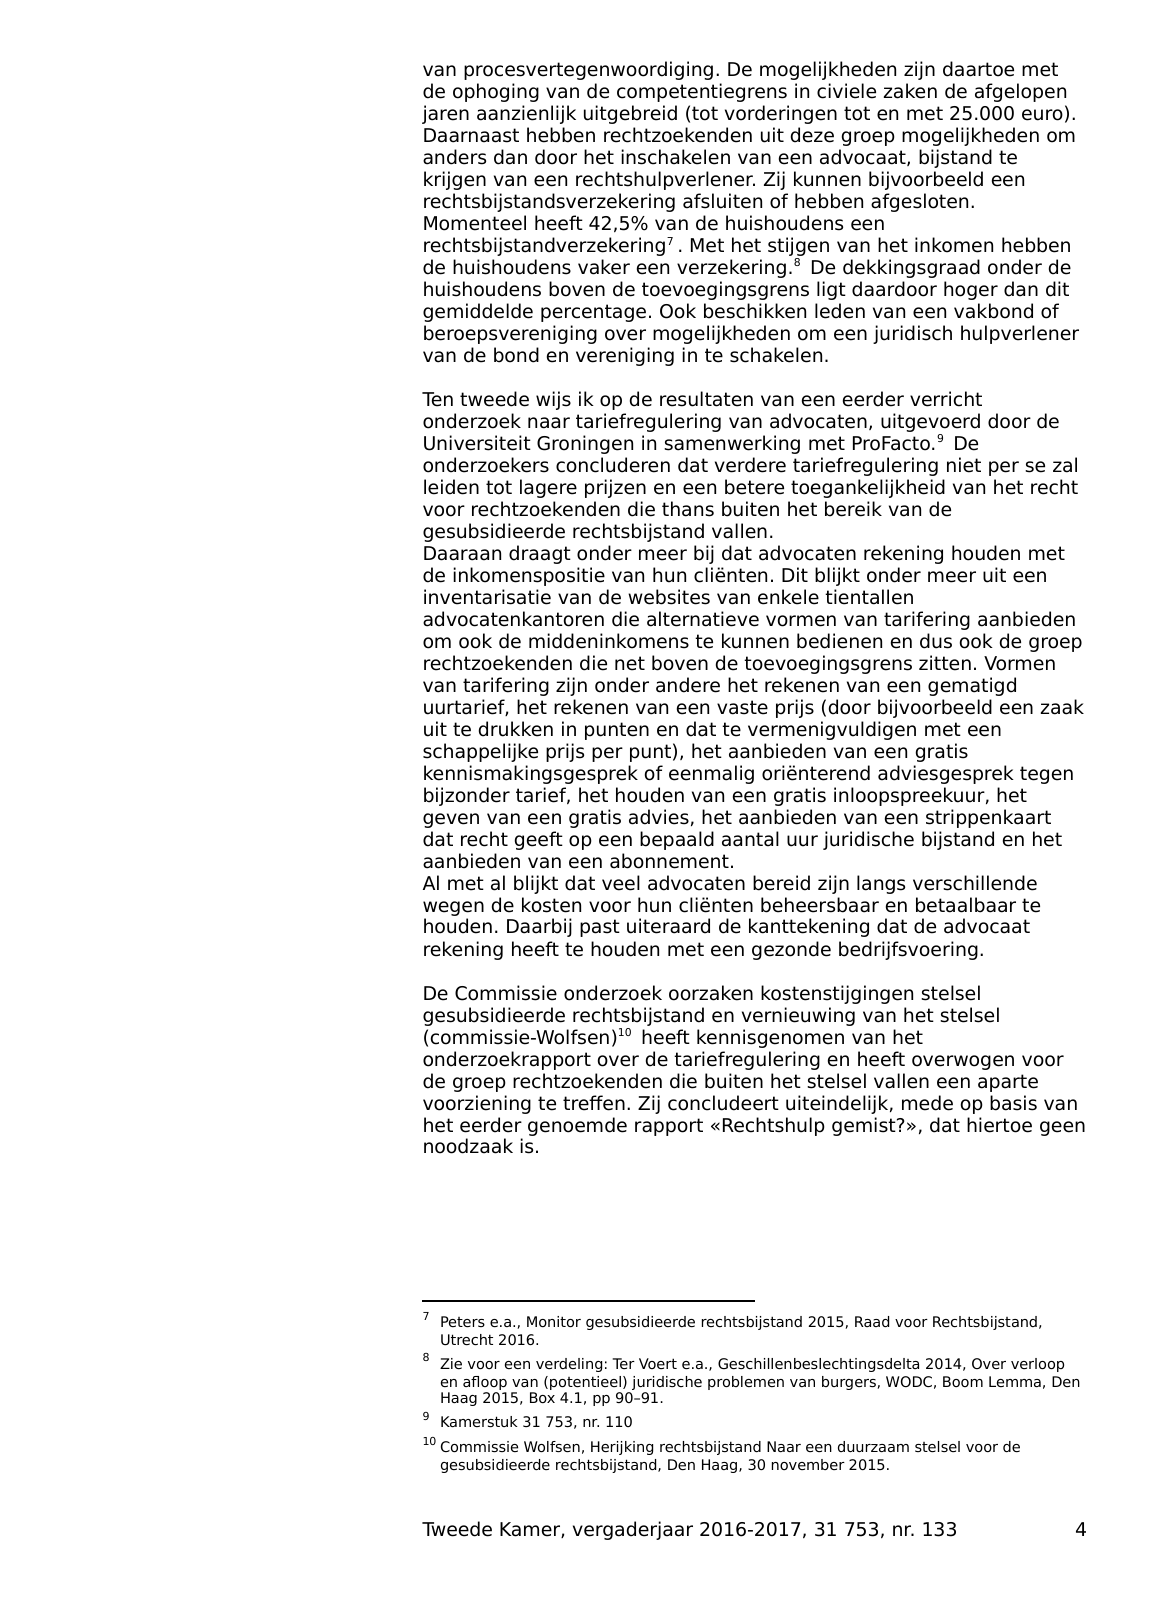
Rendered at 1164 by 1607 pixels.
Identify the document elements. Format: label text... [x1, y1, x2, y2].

text De Commissie onderzoek oorzaken kostenstijgingen stelsel gesubsidieerde rechtsbijstand en vernieuwing van het stelsel (commissie-Wolfsen) heeft kennisgenomen van het onderzoekrapport over de tariefregulering en heeft overwogen voor de groep rechtzoekenden die buiten het stelsel vallen een aparte voorziening te treffen. Zij concludeert uiteindelijk, mede op basis van het eerder genoemde rapport «Rechtshulp gemist?», dat hiertoe geen noodzaak is. [422, 983, 1087, 1158]
text Peters e.a., Monitor gesubsidieerde rechtsbijstand 2015, Raad voor Rechtsbijstand, Utrecht 2016. [422, 1310, 1087, 1349]
text Kamerstuk 31 753, nr. 110 [422, 1410, 1087, 1432]
text van procesvertegenwoordiging. De mogelijkheden zijn daartoe met de ophoging van de competentiegrens in civiele zaken de afgelopen jaren aanzienlijk uitgebreid (tot vorderingen tot en met 25.000 euro). [422, 59, 1087, 125]
text Ten tweede wijs ik op de resultaten van een eerder verricht onderzoek naar tariefregulering van advocaten, uitgevoerd door de Universiteit Groningen in samenwerking met ProFacto. De onderzoekers concluderen dat verdere tariefregulering niet per se zal leiden tot lagere prijzen en een betere toegankelijkheid van het recht voor rechtzoekenden die thans buiten het bereik van de gesubsidieerde rechtsbijstand vallen. [422, 389, 1087, 543]
text Commissie Wolfsen, Herijking rechtsbijstand Naar een duurzaam stelsel voor de gesubsidieerde rechtsbijstand, Den Haag, 30 november 2015. [422, 1435, 1087, 1474]
text Daaraan draagt onder meer bij dat advocaten rekening houden met de inkomenspositie van hun cliënten. Dit blijkt onder meer uit een inventarisatie van de websites van enkele tientallen advocatenkantoren die alternatieve vormen van tarifering aanbieden om ook de middeninkomens te kunnen bedienen en dus ook de groep rechtzoekenden die net boven de toevoegingsgrens zitten. Vormen van tarifering zijn onder andere het rekenen van een gematigd uurtarief, het rekenen van een vaste prijs (door bijvoorbeeld een zaak uit te drukken in punten en dat te vermenigvuldigen met een schappelijke prijs per punt), het aanbieden van een gratis kennismakingsgesprek of eenmalig oriënterend adviesgesprek tegen bijzonder tarief, het houden van een gratis inloopspreekuur, het geven van een gratis advies, het aanbieden van een strippenkaart dat recht geeft op een bepaald aantal uur juridische bijstand en het aanbieden van een abonnement. [422, 543, 1087, 872]
text Daarnaast hebben rechtzoekenden uit deze groep mogelijkheden om anders dan door het inschakelen van een advocaat, bijstand te krijgen van een rechtshulpverlener. Zij kunnen bijvoorbeeld een rechtsbijstandsverzekering afsluiten of hebben afgesloten. Momenteel heeft 42,5% van de huishoudens een rechtsbijstandverzekering. Met het stijgen van het inkomen hebben de huishoudens vaker een verzekering. De dekkingsgraad onder de huishoudens boven de toevoegingsgrens ligt daardoor hoger dan dit gemiddelde percentage. Ook beschikken leden van een vakbond of beroepsvereniging over mogelijkheden om een juridisch hulpverlener van de bond en vereniging in te schakelen. [422, 125, 1087, 367]
text Al met al blijkt dat veel advocaten bereid zijn langs verschillende wegen de kosten voor hun cliënten beheersbaar en betaalbaar te houden. Daarbij past uiteraard de kanttekening dat de advocaat rekening heeft te houden met een gezonde bedrijfsvoering. [422, 872, 1087, 960]
text Zie voor een verdeling: Ter Voert e.a., Geschillenbeslechtingsdelta 2014, Over verloop en afloop van (potentieel) juridische problemen van burgers, WODC, Boom Lemma, Den Haag 2015, Box 4.1, pp 90–91. [422, 1352, 1087, 1407]
